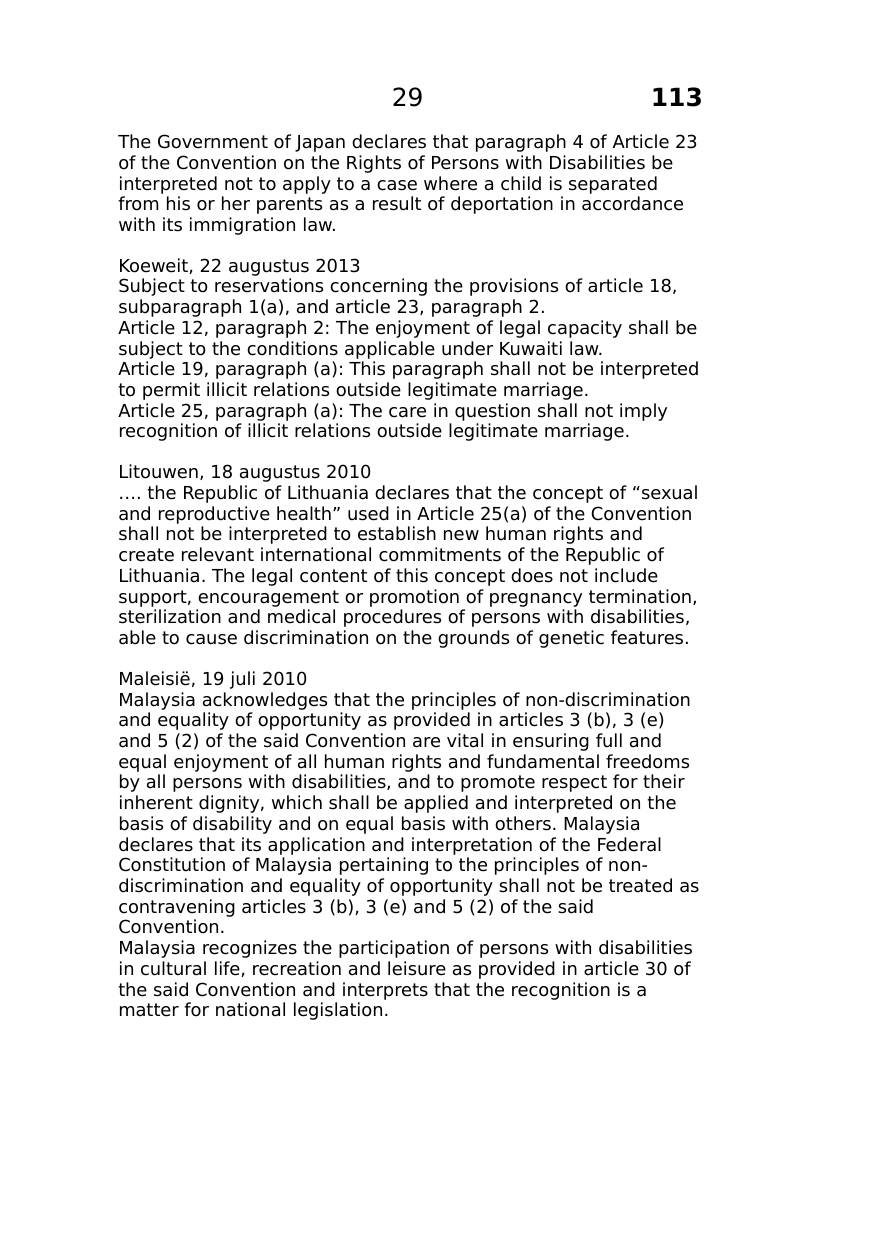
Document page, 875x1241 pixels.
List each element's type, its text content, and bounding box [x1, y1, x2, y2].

text Article 25, paragraph (a): The care in question shall not imply recognition of illicit relations outside legitimate marriage. [118, 401, 703, 442]
text Koeweit, 22 augustus 2013 [118, 256, 703, 276]
text Article 19, paragraph (a): This paragraph shall not be interpreted to permit illicit relations outside legitimate marriage. [118, 359, 703, 401]
text Subject to reservations concerning the provisions of article 18, subparagraph 1(a), and article 23, paragraph 2. [118, 276, 703, 318]
text The Government of Japan declares that paragraph 4 of Article 23 of the Convention on the Rights of Persons with Disabilities be interpreted not to apply to a case where a child is separated from his or her parents as a result of deportation in accordance with its immigration law. [118, 132, 703, 236]
text Litouwen, 18 augustus 2010 [118, 462, 703, 483]
text Maleisië, 19 juli 2010 [118, 669, 703, 689]
text Malaysia recognizes the participation of persons with disabilities in cultural life, recreation and leisure as provided in article 30 of the said Convention and interprets that the recognition is a matter for national legislation. [118, 938, 703, 1021]
text …. the Republic of Lithuania declares that the concept of “sexual and reproductive health” used in Article 25(a) of the Convention shall not be interpreted to establish new human rights and create relevant international commitments of the Republic of Lithuania. The legal content of this concept does not include support, encouragement or promotion of pregnancy termination, sterilization and medical procedures of persons with disabilities, able to cause discrimination on the grounds of genetic features. [118, 483, 703, 649]
text Malaysia acknowledges that the principles of non-discrimination and equality of opportunity as provided in articles 3 (b), 3 (e) and 5 (2) of the said Convention are vital in ensuring full and equal enjoyment of all human rights and fundamental freedoms by all persons with disabilities, and to promote respect for their inherent dignity, which shall be applied and interpreted on the basis of disability and on equal basis with others. Malaysia declares that its application and interpretation of the Federal Constitution of Malaysia pertaining to the principles of non-discrimination and equality of opportunity shall not be treated as contravening articles 3 (b), 3 (e) and 5 (2) of the said Convention. [118, 689, 703, 938]
text Article 12, paragraph 2: The enjoyment of legal capacity shall be subject to the conditions applicable under Kuwaiti law. [118, 318, 703, 359]
